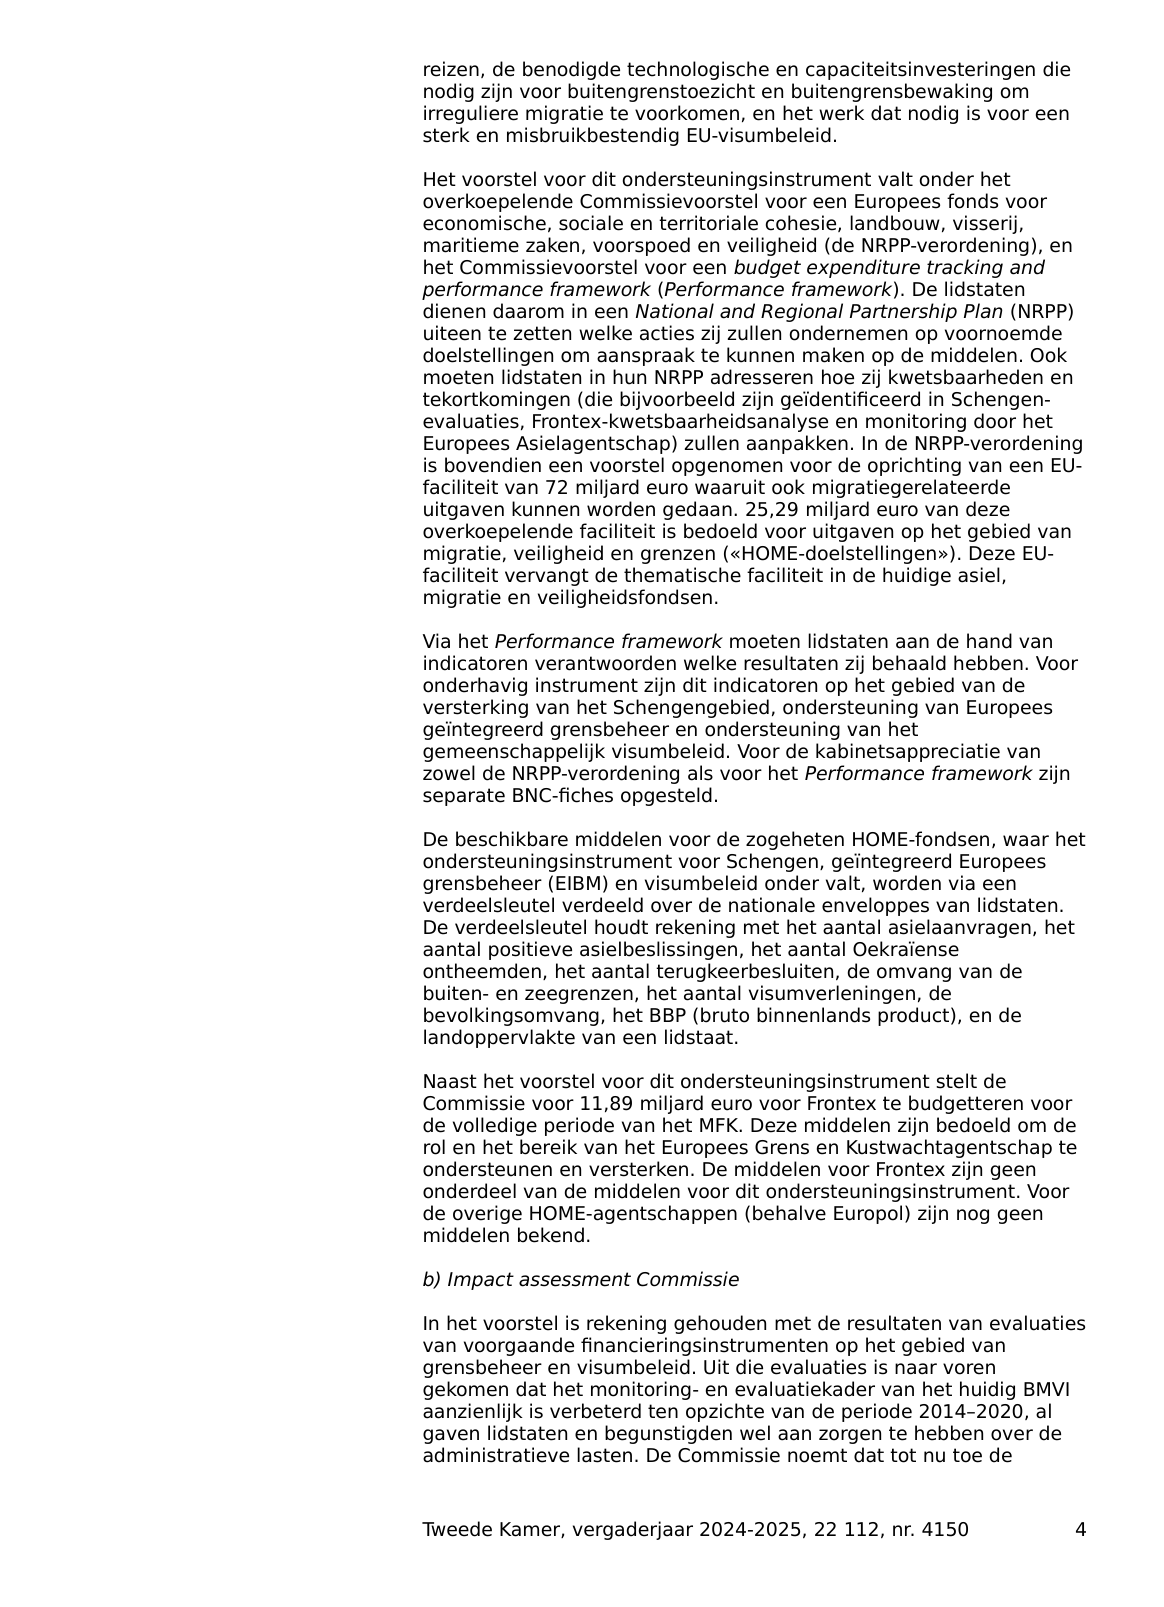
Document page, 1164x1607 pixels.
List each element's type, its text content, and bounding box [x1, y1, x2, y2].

text Naast het voorstel voor dit ondersteuningsinstrument stelt de Commissie voor 11,89 miljard euro voor Frontex te budgetteren voor de volledige periode van het MFK. Deze middelen zijn bedoeld om de rol en het bereik van het Europees Grens en Kustwachtagentschap te ondersteunen en versterken. De middelen voor Frontex zijn geen onderdeel van de middelen voor dit ondersteuningsinstrument. Voor de overige HOME-agentschappen (behalve Europol) zijn nog geen middelen bekend. [422, 1071, 1087, 1247]
text Via het Performance framework moeten lidstaten aan de hand van indicatoren verantwoorden welke resultaten zij behaald hebben. Voor onderhavig instrument zijn dit indicatoren op het gebied van de versterking van het Schengengebied, ondersteuning van Europees geïntegreerd grensbeheer en ondersteuning van het gemeenschappelijk visumbeleid. Voor de kabinetsappreciatie van zowel de NRPP-verordening als voor het Performance framework zijn separate BNC-fiches opgesteld. [422, 631, 1087, 807]
text De beschikbare middelen voor de zogeheten HOME-fondsen, waar het ondersteuningsinstrument voor Schengen, geïntegreerd Europees grensbeheer (EIBM) en visumbeleid onder valt, worden via een verdeelsleutel verdeeld over de nationale enveloppes van lidstaten. De verdeelsleutel houdt rekening met het aantal asielaanvragen, het aantal positieve asielbeslissingen, het aantal Oekraïense ontheemden, het aantal terugkeerbesluiten, de omvang van de buiten- en zeegrenzen, het aantal visumverleningen, de bevolkingsomvang, het BBP (bruto binnenlands product), en de landoppervlakte van een lidstaat. [422, 829, 1087, 1049]
text reizen, de benodigde technologische en capaciteitsinvesteringen die nodig zijn voor buitengrenstoezicht en buitengrensbewaking om irreguliere migratie te voorkomen, en het werk dat nodig is voor een sterk en misbruikbestendig EU-visumbeleid. [422, 59, 1087, 147]
text Het voorstel voor dit ondersteuningsinstrument valt onder het overkoepelende Commissievoorstel voor een Europees fonds voor economische, sociale en territoriale cohesie, landbouw, visserij, maritieme zaken, voorspoed en veiligheid (de NRPP-verordening), en het Commissievoorstel voor een budget expenditure tracking and performance framework (Performance framework). De lidstaten dienen daarom in een National and Regional Partnership Plan (NRPP) uiteen te zetten welke acties zij zullen ondernemen op voornoemde doelstellingen om aanspraak te kunnen maken op de middelen. Ook moeten lidstaten in hun NRPP adresseren hoe zij kwetsbaarheden en tekortkomingen (die bijvoorbeeld zijn geïdentificeerd in Schengen-evaluaties, Frontex-kwetsbaarheidsanalyse en monitoring door het Europees Asielagentschap) zullen aanpakken. In de NRPP-verordening is bovendien een voorstel opgenomen voor de oprichting van een EU-faciliteit van 72 miljard euro waaruit ook migratiegerelateerde uitgaven kunnen worden gedaan. 25,29 miljard euro van deze overkoepelende faciliteit is bedoeld voor uitgaven op het gebied van migratie, veiligheid en grenzen («HOME-doelstellingen»). Deze EU-faciliteit vervangt de thematische faciliteit in de huidige asiel, migratie en veiligheidsfondsen. [422, 169, 1087, 609]
text In het voorstel is rekening gehouden met de resultaten van evaluaties van voorgaande financieringsinstrumenten op het gebied van grensbeheer en visumbeleid. Uit die evaluaties is naar voren gekomen dat het monitoring- en evaluatiekader van het huidig BMVI aanzienlijk is verbeterd ten opzichte van de periode 2014–2020, al gaven lidstaten en begunstigden wel aan zorgen te hebben over de administratieve lasten. De Commissie noemt dat tot nu toe de [422, 1313, 1087, 1467]
subtitle b) Impact assessment Commissie [422, 1269, 1087, 1291]
